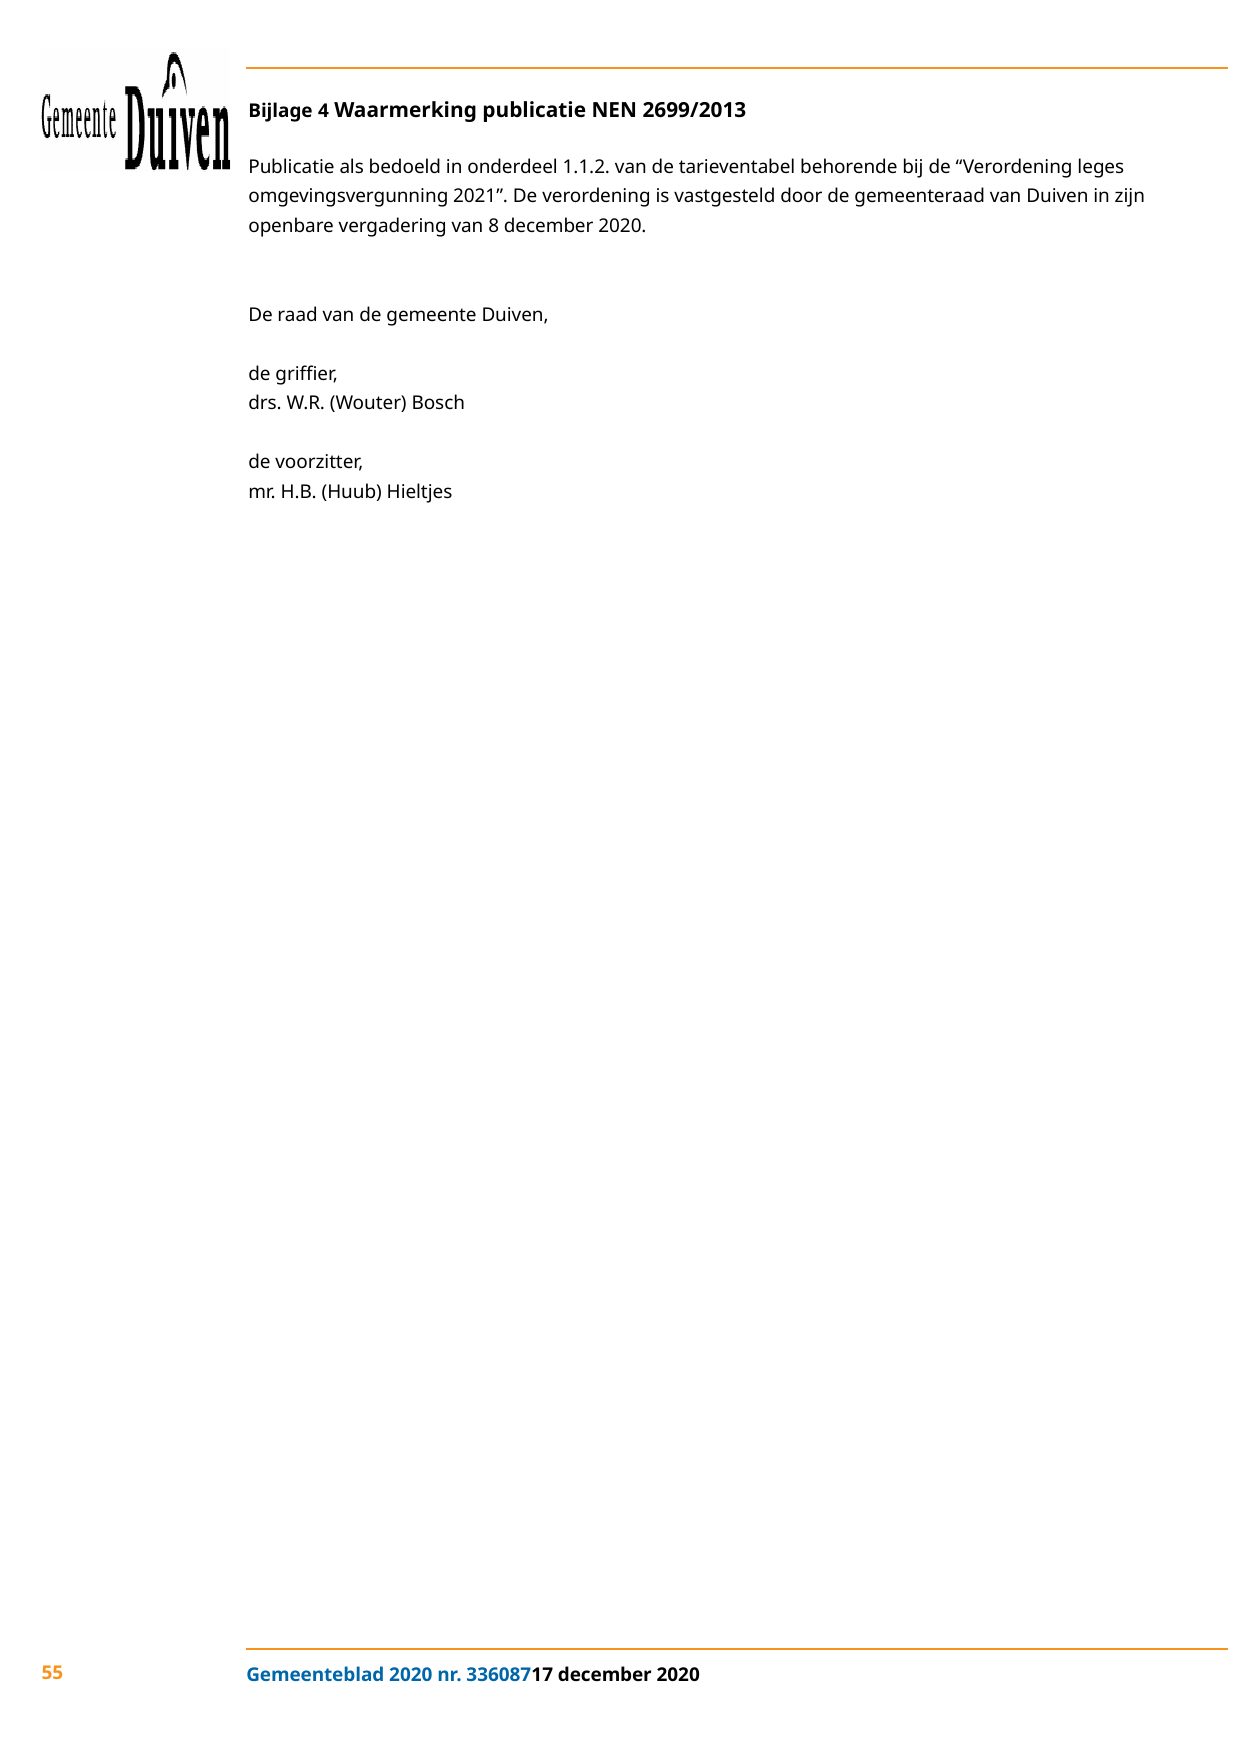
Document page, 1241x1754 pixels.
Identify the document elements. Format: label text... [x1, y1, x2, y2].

picture [41, 47, 231, 172]
text drs. W.R. (Wouter) Bosch [248, 389, 1152, 415]
text de voorzitter, [248, 449, 1152, 474]
text Publicatie als bedoeld in onderdeel 1.1.2. van de tarieventabel behorende bij de “Verordening leges omgevingsvergunning 2021”. De verordening is vastgesteld door de gemeenteraad van Duiven in zijn openbare vergadering van 8 december 2020. [248, 153, 1152, 238]
text De raad van de gemeente Duiven, [248, 301, 1152, 327]
text Bijlage 4 Waarmerking publicatie NEN 2699/2013 [248, 95, 1152, 123]
text mr. H.B. (Huub) Hieltjes [248, 478, 1152, 504]
text de griffier, [248, 360, 1152, 386]
